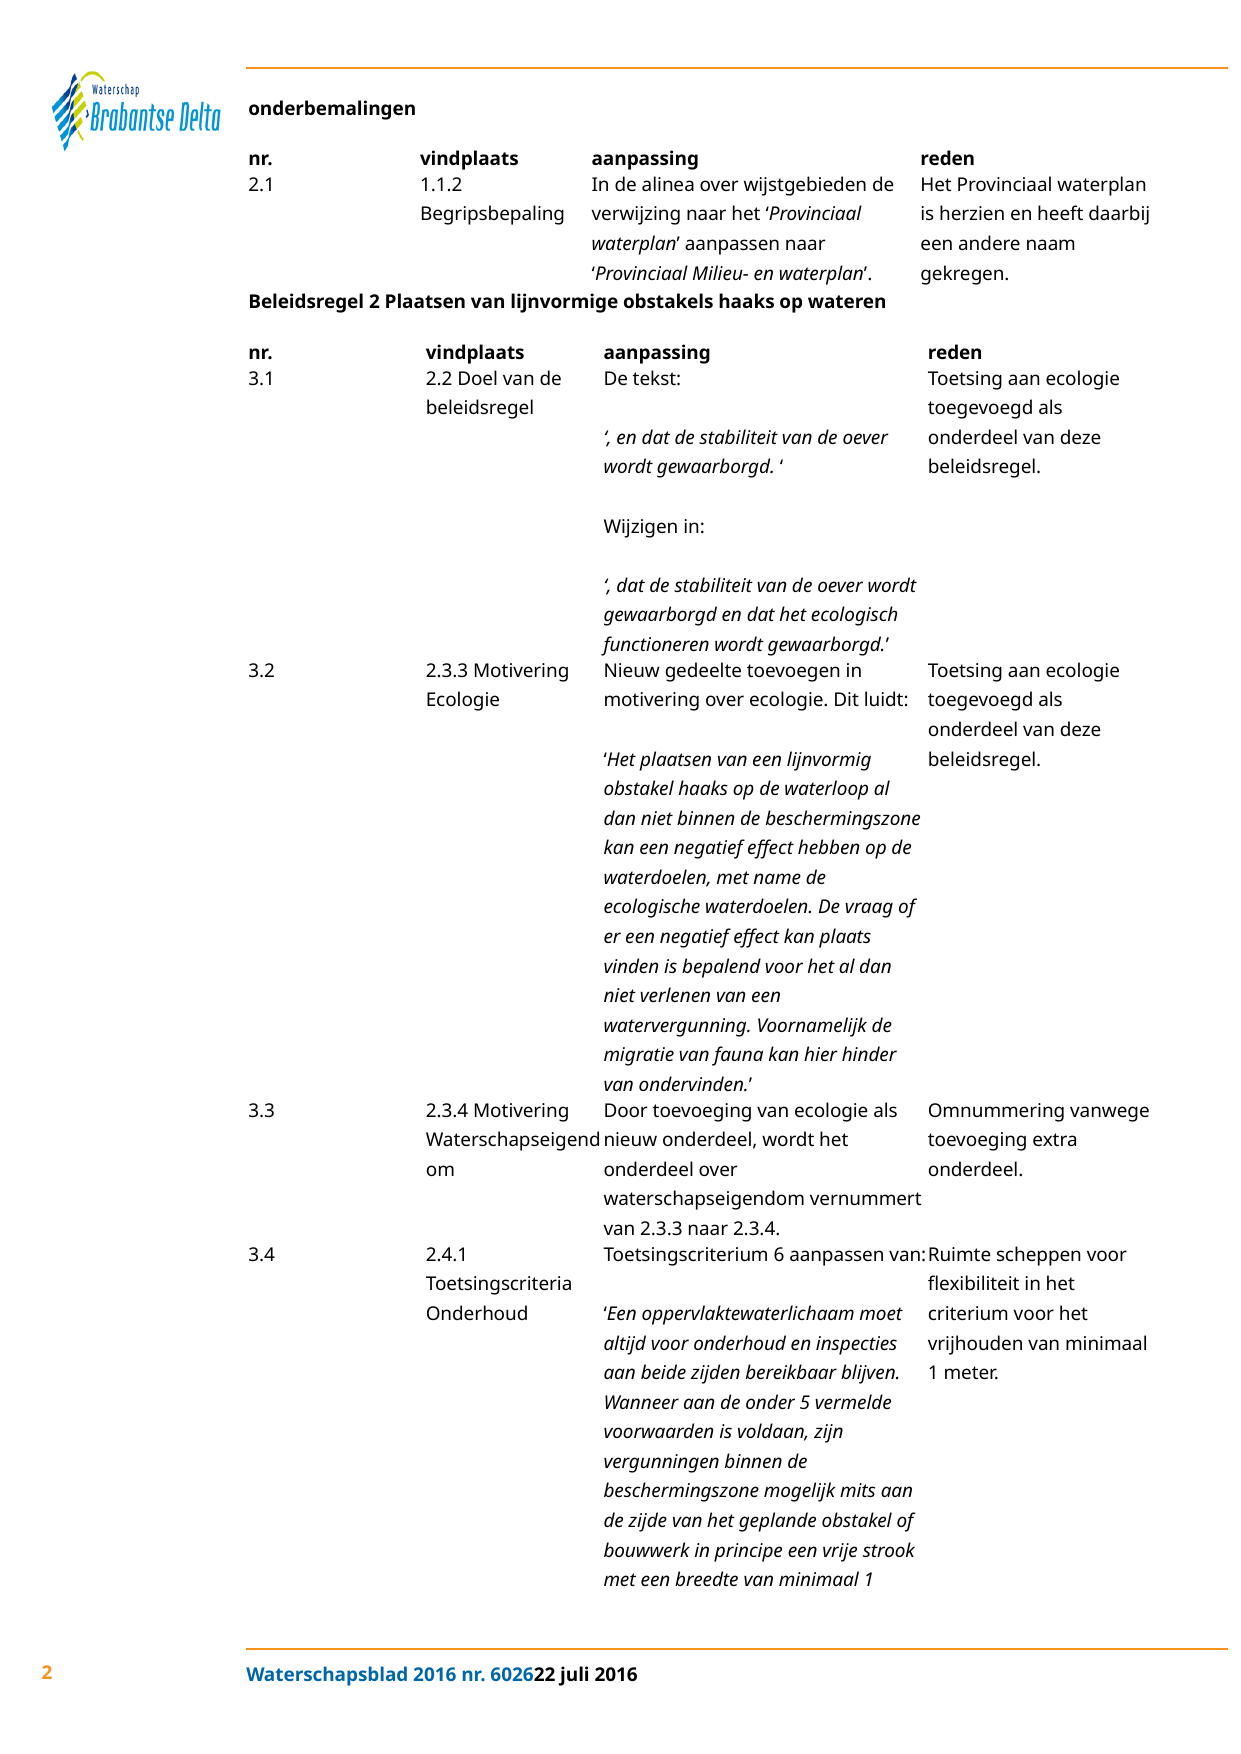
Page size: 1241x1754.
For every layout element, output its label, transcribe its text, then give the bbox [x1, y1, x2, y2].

table_cell 3.3 [248, 1097, 426, 1241]
table_cell 2.3.4 Motivering Waterschapseigendom [426, 1097, 603, 1241]
text onderbemalingen [248, 95, 1152, 121]
text Beleidsregel 2 Plaatsen van lijnvormige obstakels haaks op wateren [248, 289, 1152, 314]
table_cell Toetsing aan ecologie toegevoegd als onderdeel van deze beleidsregel. [928, 365, 1152, 657]
table_cell Het Provinciaal waterplan is herzien en heeft daarbij een andere naam gekregen. [920, 171, 1152, 286]
table_cell 2.4.1 Toetsingscriteria Onderhoud [426, 1241, 603, 1592]
table_header vindplaats [420, 145, 591, 171]
table_header reden [920, 145, 1152, 171]
table_cell 3.1 [248, 365, 426, 657]
table_cell 2.1 [248, 171, 420, 286]
table_cell De tekst: ‘, en dat de stabiliteit van de oever wordt gewaarborgd. ‘ Wijzigen in: ‘, dat de stabiliteit van de oever wordt gewaarborgd en dat het ecologisch functioneren wordt gewaarborgd.’ [603, 365, 928, 657]
table_cell In de alinea over wijstgebieden de verwijzing naar het ‘Provinciaal waterplan’ aanpassen naar ‘Provinciaal Milieu- en waterplan’. [591, 171, 920, 286]
table_cell Door toevoeging van ecologie als nieuw onderdeel, wordt het onderdeel over waterschapseigendom vernummert van 2.3.3 naar 2.3.4. [603, 1097, 928, 1241]
table_header aanpassing [591, 145, 920, 171]
table_header vindplaats [426, 339, 603, 365]
table_cell 2.3.3 Motivering Ecologie [426, 657, 603, 1097]
picture [41, 47, 231, 172]
table_cell 3.4 [248, 1241, 426, 1592]
table_cell 2.2 Doel van de beleidsregel [426, 365, 603, 657]
table_header nr. [248, 339, 426, 365]
table_header reden [928, 339, 1152, 365]
table_header aanpassing [603, 339, 928, 365]
table_cell Omnummering vanwege toevoeging extra onderdeel. [928, 1097, 1152, 1241]
table_header nr. [248, 145, 420, 171]
table_cell Nieuw gedeelte toevoegen in motivering over ecologie. Dit luidt: ‘Het plaatsen van een lijnvormig obstakel haaks op de waterloop al dan niet binnen de beschermingszone kan een negatief effect hebben op de waterdoelen, met name de ecologische waterdoelen. De vraag of er een negatief effect kan plaats vinden is bepalend voor het al dan niet verlenen van een watervergunning. Voornamelijk de migratie van fauna kan hier hinder van ondervinden.’ [603, 657, 928, 1097]
table_cell 3.2 [248, 657, 426, 1097]
table_cell Toetsingscriterium 6 aanpassen van: ‘Een oppervlaktewaterlichaam moet altijd voor onderhoud en inspecties aan beide zijden bereikbaar blijven. Wanneer aan de onder 5 vermelde voorwaarden is voldaan, zijn vergunningen binnen de beschermingszone mogelijk mits aan de zijde van het geplande obstakel of bouwwerk in principe een vrije strook met een breedte van minimaal 1 [603, 1241, 928, 1592]
table_cell Ruimte scheppen voor flexibiliteit in het criterium voor het vrijhouden van minimaal 1 meter. [928, 1241, 1152, 1592]
table_cell 1.1.2 Begripsbepaling [420, 171, 591, 286]
table_cell Toetsing aan ecologie toegevoegd als onderdeel van deze beleidsregel. [928, 657, 1152, 1097]
